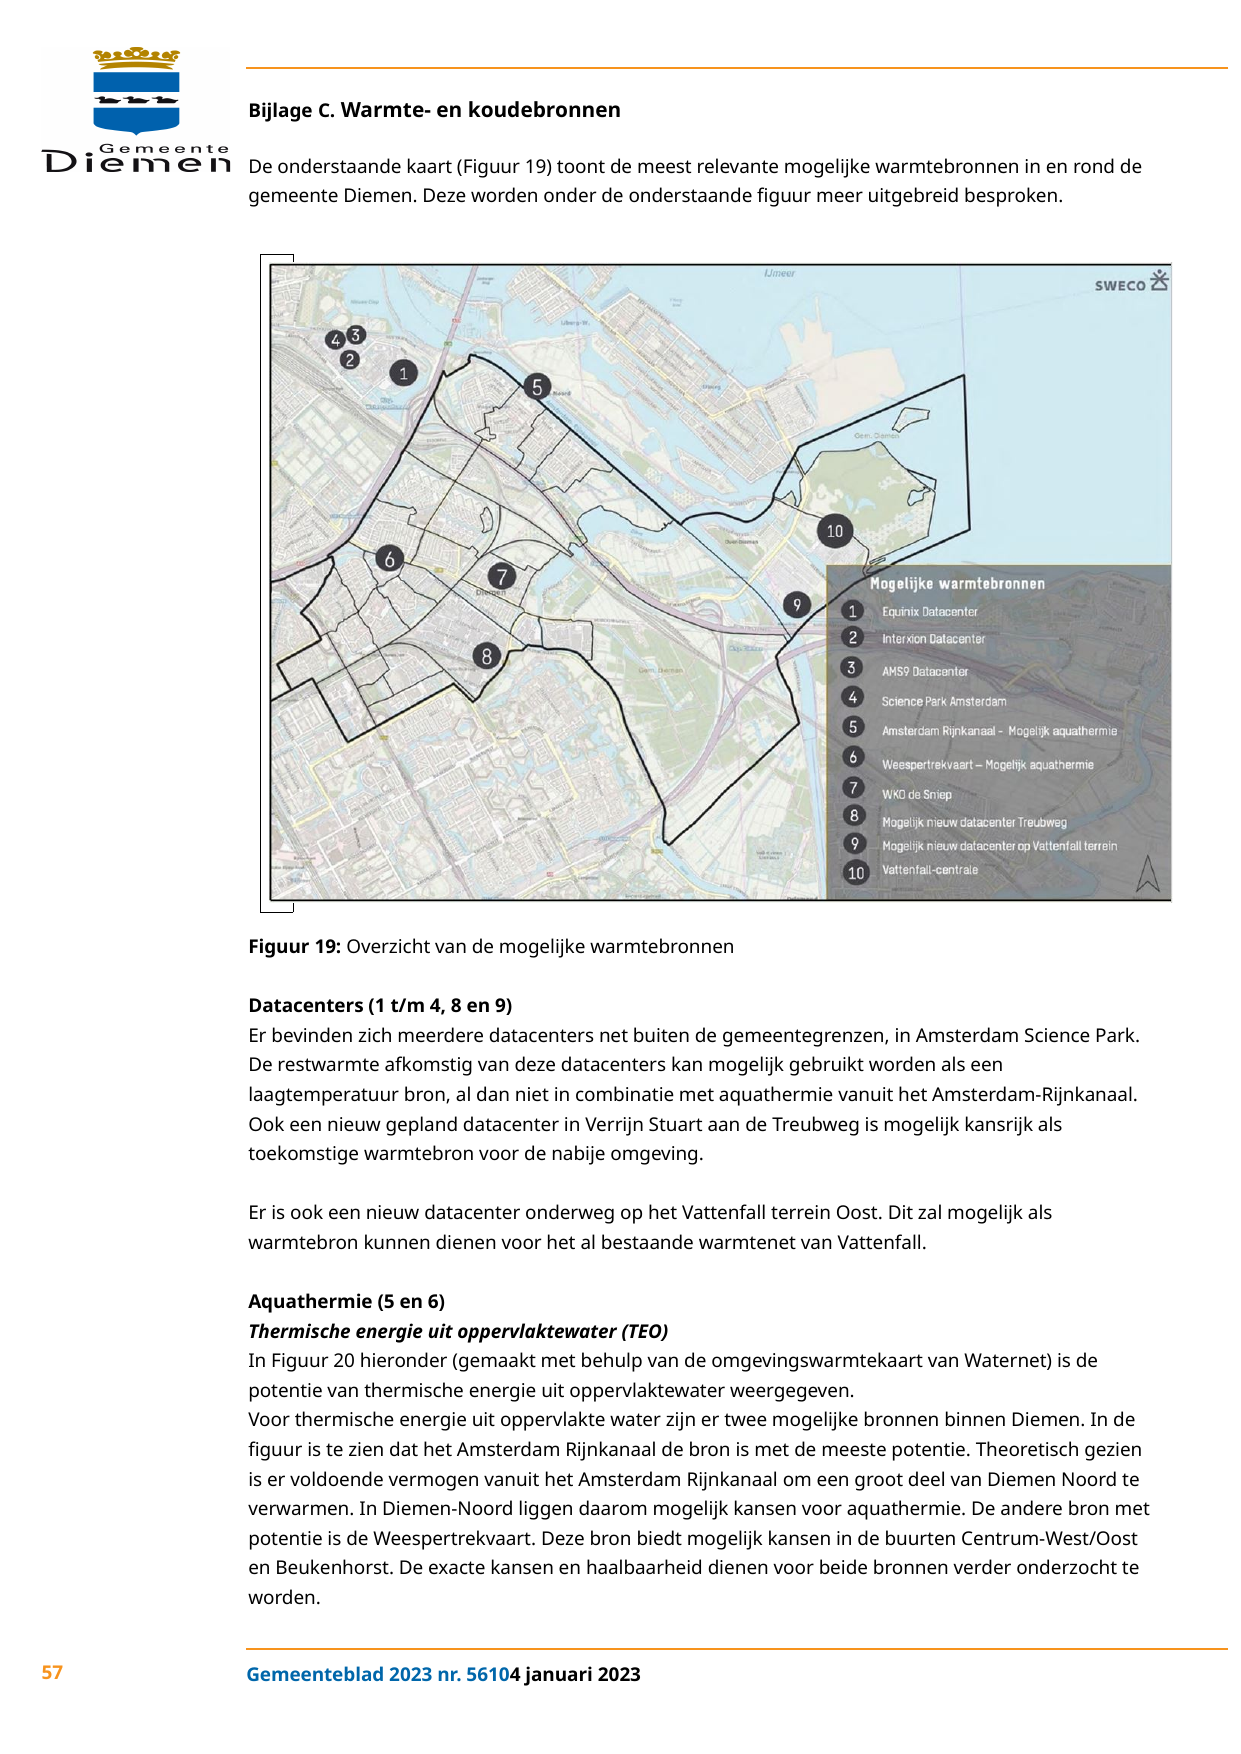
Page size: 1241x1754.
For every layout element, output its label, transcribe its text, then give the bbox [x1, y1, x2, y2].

text Aquathermie (5 en 6) [248, 1288, 1152, 1314]
text In Figuur 20 hieronder (gemaakt met behulp van de omgevingswarmtekaart van Waternet) is de potentie van thermische energie uit oppervlaktewater weergegeven. [248, 1347, 1152, 1403]
text Bijlage C. Warmte- en koudebronnen [248, 95, 1152, 123]
text Er is ook een nieuw datacenter onderweg op het Vattenfall terrein Oost. Dit zal mogelijk als warmtebron kunnen dienen voor het al bestaande warmtenet van Vattenfall. [248, 1199, 1152, 1255]
text Thermische energie uit oppervlaktewater (TEO) [248, 1318, 1152, 1343]
text Figuur 19: Overzicht van de mogelijke warmtebronnen [248, 933, 1152, 959]
picture [268, 262, 1173, 903]
text Datacenters (1 t/m 4, 8 en 9) [248, 992, 1152, 1018]
picture [41, 47, 231, 172]
text De onderstaande kaart (Figuur 19) toont de meest relevante mogelijke warmtebronnen in en rond de gemeente Diemen. Deze worden onder de onderstaande figuur meer uitgebreid besproken. [248, 153, 1152, 208]
text Voor thermische energie uit oppervlakte water zijn er twee mogelijke bronnen binnen Diemen. In de figuur is te zien dat het Amsterdam Rijnkanaal de bron is met de meeste potentie. Theoretisch gezien is er voldoende vermogen vanuit het Amsterdam Rijnkanaal om een groot deel van Diemen Noord te verwarmen. In Diemen-Noord liggen daarom mogelijk kansen voor aquathermie. De andere bron met potentie is de Weespertrekvaart. Deze bron biedt mogelijk kansen in de buurten Centrum-West/Oost en Beukenhorst. De exacte kansen en haalbaarheid dienen voor beide bronnen verder onderzocht te worden. [248, 1407, 1152, 1610]
text Er bevinden zich meerdere datacenters net buiten de gemeentegrenzen, in Amsterdam Science Park. De restwarmte afkomstig van deze datacenters kan mogelijk gebruikt worden als een laagtemperatuur bron, al dan niet in combinatie met aquathermie vanuit het Amsterdam-Rijnkanaal. Ook een nieuw gepland datacenter in Verrijn Stuart aan de Treubweg is mogelijk kansrijk als toekomstige warmtebron voor de nabije omgeving. [248, 1022, 1152, 1166]
